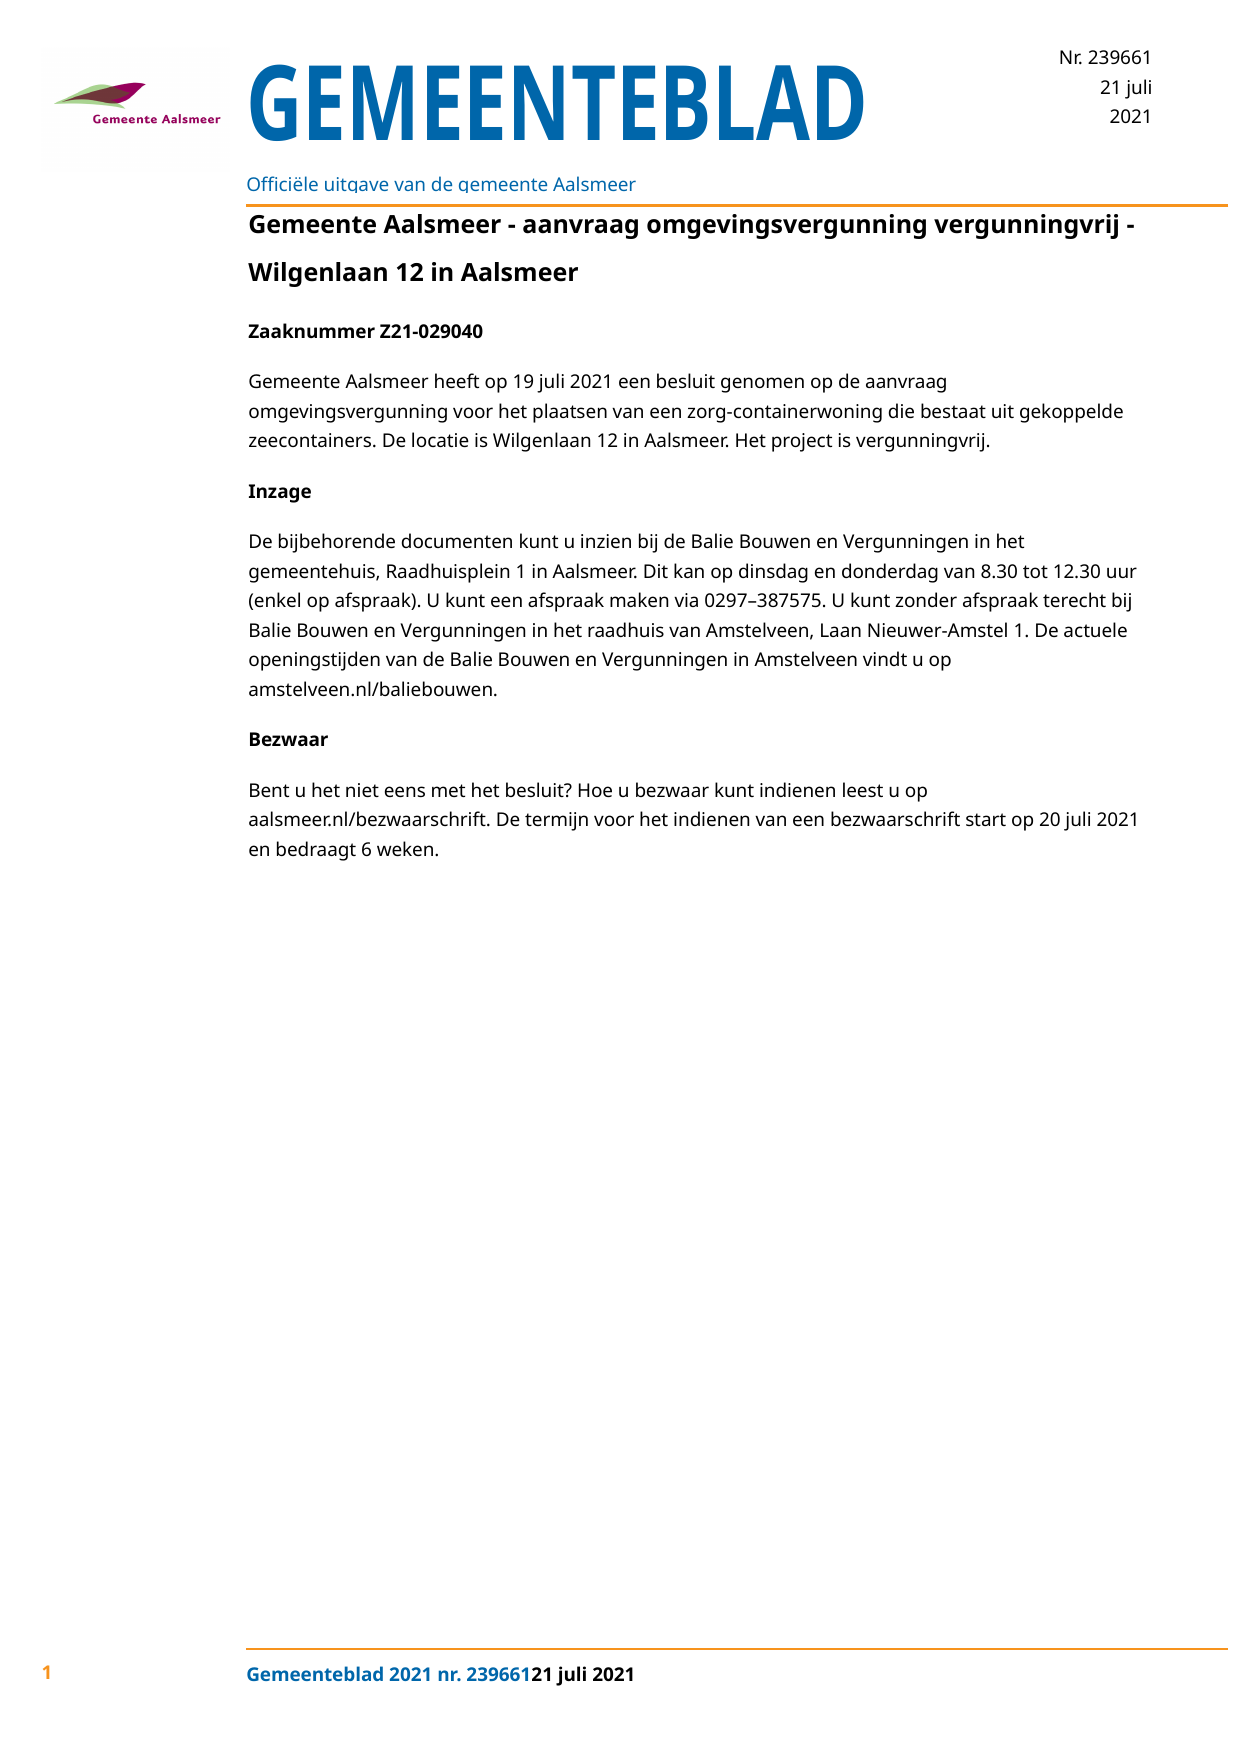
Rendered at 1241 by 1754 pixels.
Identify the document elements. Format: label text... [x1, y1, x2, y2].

text Inzage [248, 478, 1152, 504]
text Gemeente Aalsmeer heeft op 19 juli 2021 een besluit genomen op de aanvraag omgevingsvergunning voor het plaatsen van een zorg-containerwoning die bestaat uit gekoppelde zeecontainers. De locatie is Wilgenlaan 12 in Aalsmeer. Het project is vergunningvrij. [248, 368, 1152, 453]
text Gemeente Aalsmeer - aanvraag omgevingsvergunning vergunningvrij - Wilgenlaan 12 in Aalsmeer [248, 207, 1152, 288]
text Zaaknummer Z21-029040 [248, 318, 1152, 344]
picture [41, 47, 231, 172]
text De bijbehorende documenten kunt u inzien bij de Balie Bouwen en Vergunningen in het gemeentehuis, Raadhuisplein 1 in Aalsmeer. Dit kan op dinsdag en donderdag van 8.30 tot 12.30 uur (enkel op afspraak). U kunt een afspraak maken via 0297–387575. U kunt zonder afspraak terecht bij Balie Bouwen en Vergunningen in het raadhuis van Amstelveen, Laan Nieuwer-Amstel 1. De actuele openingstijden van de Balie Bouwen en Vergunningen in Amstelveen vindt u op amstelveen.nl/baliebouwen. [248, 528, 1152, 702]
text Bent u het niet eens met het besluit? Hoe u bezwaar kunt indienen leest u op aalsmeer.nl/bezwaarschrift. De termijn voor het indienen van een bezwaarschrift start op 20 juli 2021 en bedraagt 6 weken. [248, 777, 1152, 862]
text Bezwaar [248, 727, 1152, 752]
